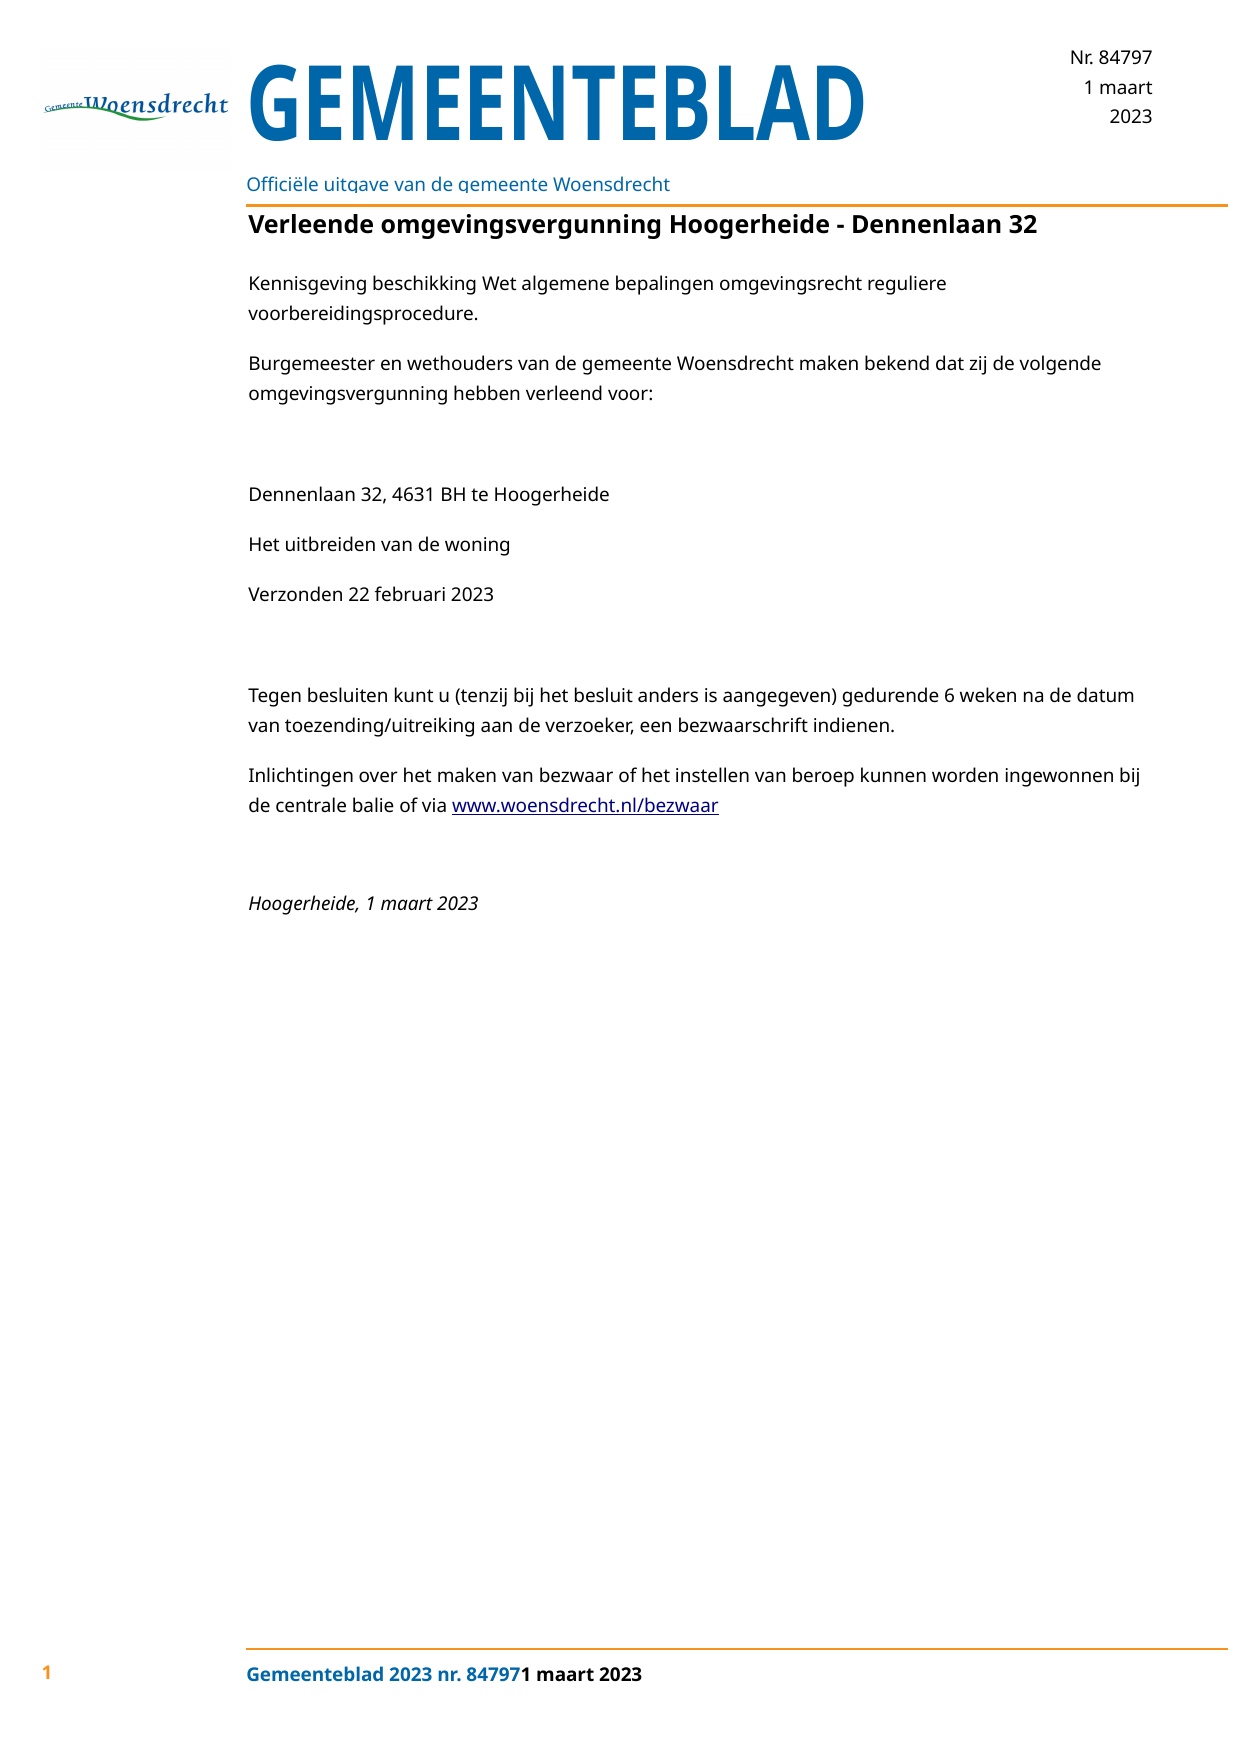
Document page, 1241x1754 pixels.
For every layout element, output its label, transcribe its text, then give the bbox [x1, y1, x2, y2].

text Tegen besluiten kunt u (tenzij bij het besluit anders is aangegeven) gedurende 6 weken na de datum van toezending/uitreiking aan de verzoeker, een bezwaarschrift indienen. [248, 682, 1152, 738]
text Kennisgeving beschikking Wet algemene bepalingen omgevingsrecht reguliere voorbereidingsprocedure. [248, 270, 1152, 326]
text Verzonden 22 februari 2023 [248, 582, 1152, 607]
picture [41, 47, 231, 172]
text Het uitbreiden van de woning [248, 531, 1152, 557]
text Inlichtingen over het maken van bezwaar of het instellen van beroep kunnen worden ingewonnen bij de centrale balie of via www.woensdrecht.nl/bezwaar [248, 762, 1152, 818]
text Hoogerheide, 1 maart 2023 [248, 890, 1152, 916]
text Dennenlaan 32, 4631 BH te Hoogerheide [248, 481, 1152, 506]
text Verleende omgevingsvergunning Hoogerheide - Dennenlaan 32 [248, 207, 1152, 241]
text Burgemeester en wethouders van de gemeente Woensdrecht maken bekend dat zij de volgende omgevingsvergunning hebben verleend voor: [248, 350, 1152, 406]
